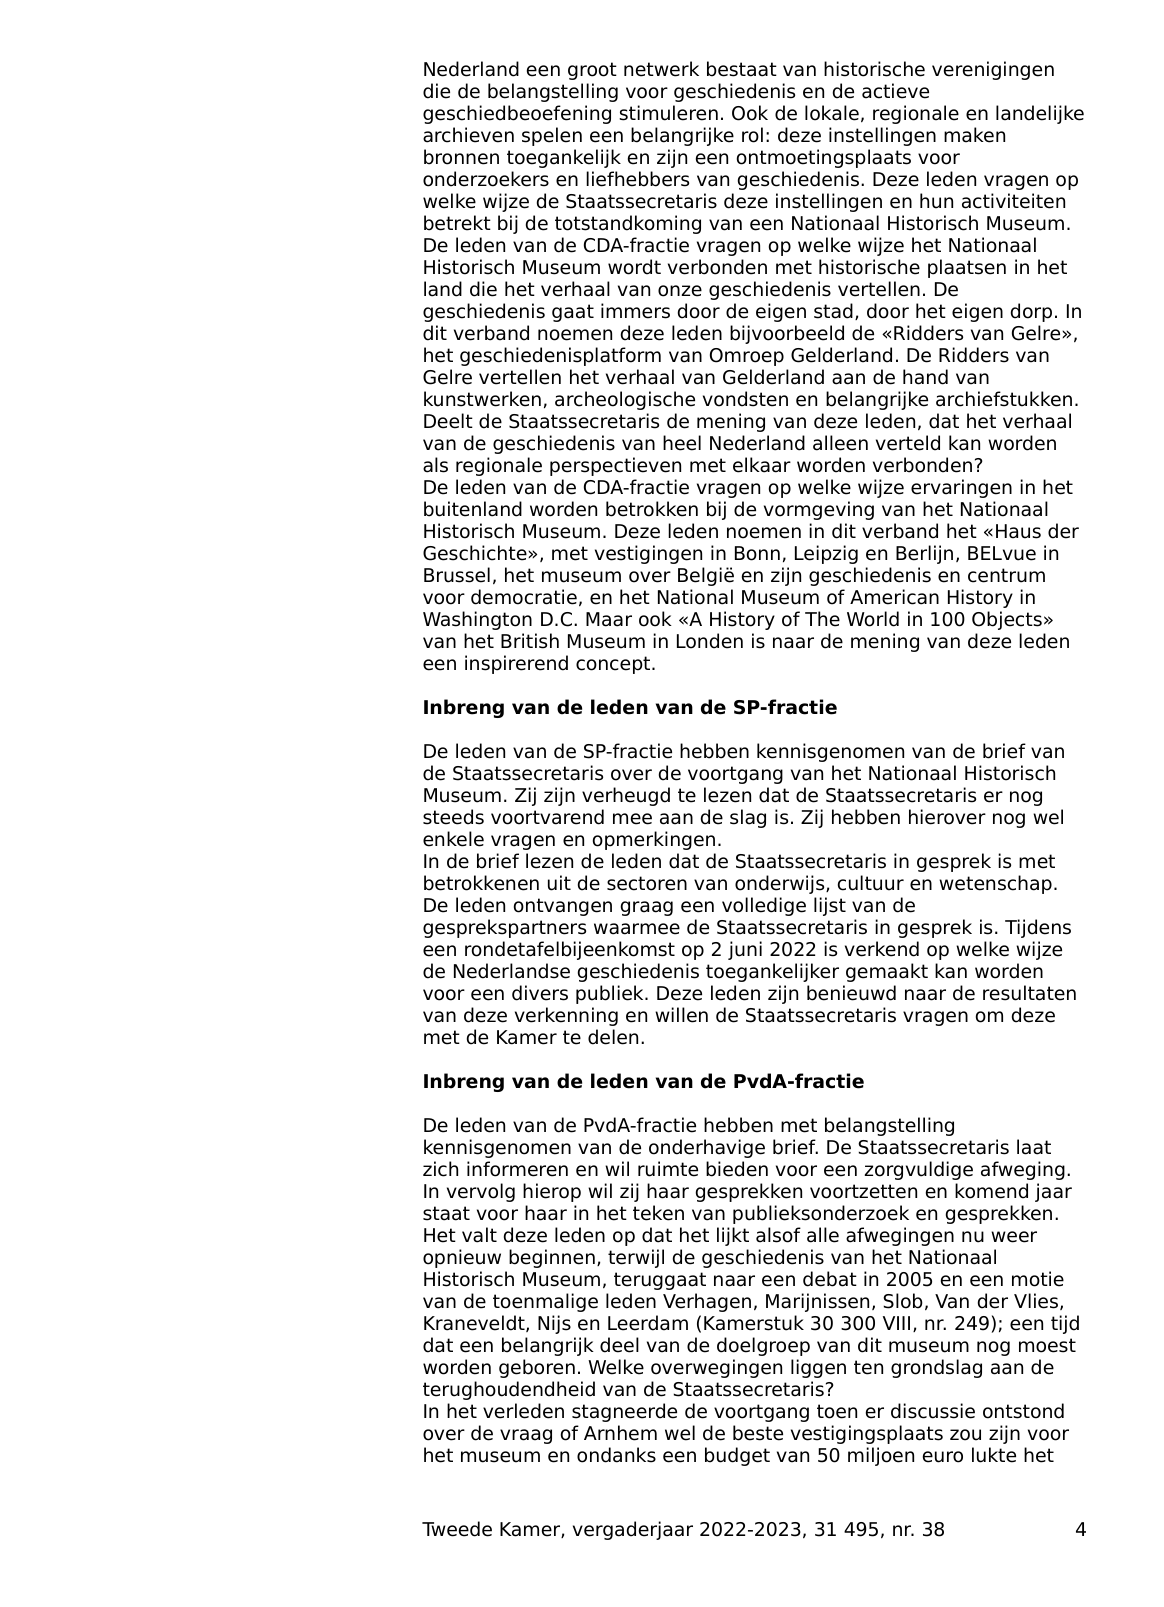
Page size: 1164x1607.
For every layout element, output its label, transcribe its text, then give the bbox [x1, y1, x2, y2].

text De leden van de SP-fractie hebben kennisgenomen van de brief van de Staatssecretaris over de voortgang van het Nationaal Historisch Museum. Zij zijn verheugd te lezen dat de Staatssecretaris er nog steeds voortvarend mee aan de slag is. Zij hebben hierover nog wel enkele vragen en opmerkingen. [422, 741, 1087, 851]
text De leden van de PvdA-fractie hebben met belangstelling kennisgenomen van de onderhavige brief. De Staatssecretaris laat zich informeren en wil ruimte bieden voor een zorgvuldige afweging. In vervolg hierop wil zij haar gesprekken voortzetten en komend jaar staat voor haar in het teken van publieksonderzoek en gesprekken. Het valt deze leden op dat het lijkt alsof alle afwegingen nu weer opnieuw beginnen, terwijl de geschiedenis van het Nationaal Historisch Museum, teruggaat naar een debat in 2005 en een motie van de toenmalige leden Verhagen, Marijnissen, Slob, Van der Vlies, Kraneveldt, Nijs en Leerdam (Kamerstuk 30 300 VIII, nr. 249); een tijd dat een belangrijk deel van de doelgroep van dit museum nog moest worden geboren. Welke overwegingen liggen ten grondslag aan de terughoudendheid van de Staatssecretaris? [422, 1115, 1087, 1401]
subtitle Inbreng van de leden van de PvdA-fractie [422, 1071, 1087, 1093]
subtitle Inbreng van de leden van de SP-fractie [422, 697, 1087, 719]
text In de brief lezen de leden dat de Staatssecretaris in gesprek is met betrokkenen uit de sectoren van onderwijs, cultuur en wetenschap. De leden ontvangen graag een volledige lijst van de gesprekspartners waarmee de Staatssecretaris in gesprek is. Tijdens een rondetafelbijeenkomst op 2 juni 2022 is verkend op welke wijze de Nederlandse geschiedenis toegankelijker gemaakt kan worden voor een divers publiek. Deze leden zijn benieuwd naar de resultaten van deze verkenning en willen de Staatssecretaris vragen om deze met de Kamer te delen. [422, 851, 1087, 1048]
text Nederland een groot netwerk bestaat van historische verenigingen die de belangstelling voor geschiedenis en de actieve geschiedbeoefening stimuleren. Ook de lokale, regionale en landelijke archieven spelen een belangrijke rol: deze instellingen maken bronnen toegankelijk en zijn een ontmoetingsplaats voor onderzoekers en liefhebbers van geschiedenis. Deze leden vragen op welke wijze de Staatssecretaris deze instellingen en hun activiteiten betrekt bij de totstandkoming van een Nationaal Historisch Museum. [422, 59, 1087, 235]
text De leden van de CDA-fractie vragen op welke wijze het Nationaal Historisch Museum wordt verbonden met historische plaatsen in het land die het verhaal van onze geschiedenis vertellen. De geschiedenis gaat immers door de eigen stad, door het eigen dorp. In dit verband noemen deze leden bijvoorbeeld de «Ridders van Gelre», het geschiedenisplatform van Omroep Gelderland. De Ridders van Gelre vertellen het verhaal van Gelderland aan de hand van kunstwerken, archeologische vondsten en belangrijke archiefstukken. Deelt de Staatssecretaris de mening van deze leden, dat het verhaal van de geschiedenis van heel Nederland alleen verteld kan worden als regionale perspectieven met elkaar worden verbonden? [422, 235, 1087, 477]
text De leden van de CDA-fractie vragen op welke wijze ervaringen in het buitenland worden betrokken bij de vormgeving van het Nationaal Historisch Museum. Deze leden noemen in dit verband het «Haus der Geschichte», met vestigingen in Bonn, Leipzig en Berlijn, BELvue in Brussel, het museum over België en zijn geschiedenis en centrum voor democratie, en het National Museum of American History in Washington D.C. Maar ook «A History of The World in 100 Objects» van het British Museum in Londen is naar de mening van deze leden een inspirerend concept. [422, 477, 1087, 674]
text In het verleden stagneerde de voortgang toen er discussie ontstond over de vraag of Arnhem wel de beste vestigingsplaats zou zijn voor het museum en ondanks een budget van 50 miljoen euro lukte het [422, 1401, 1087, 1467]
